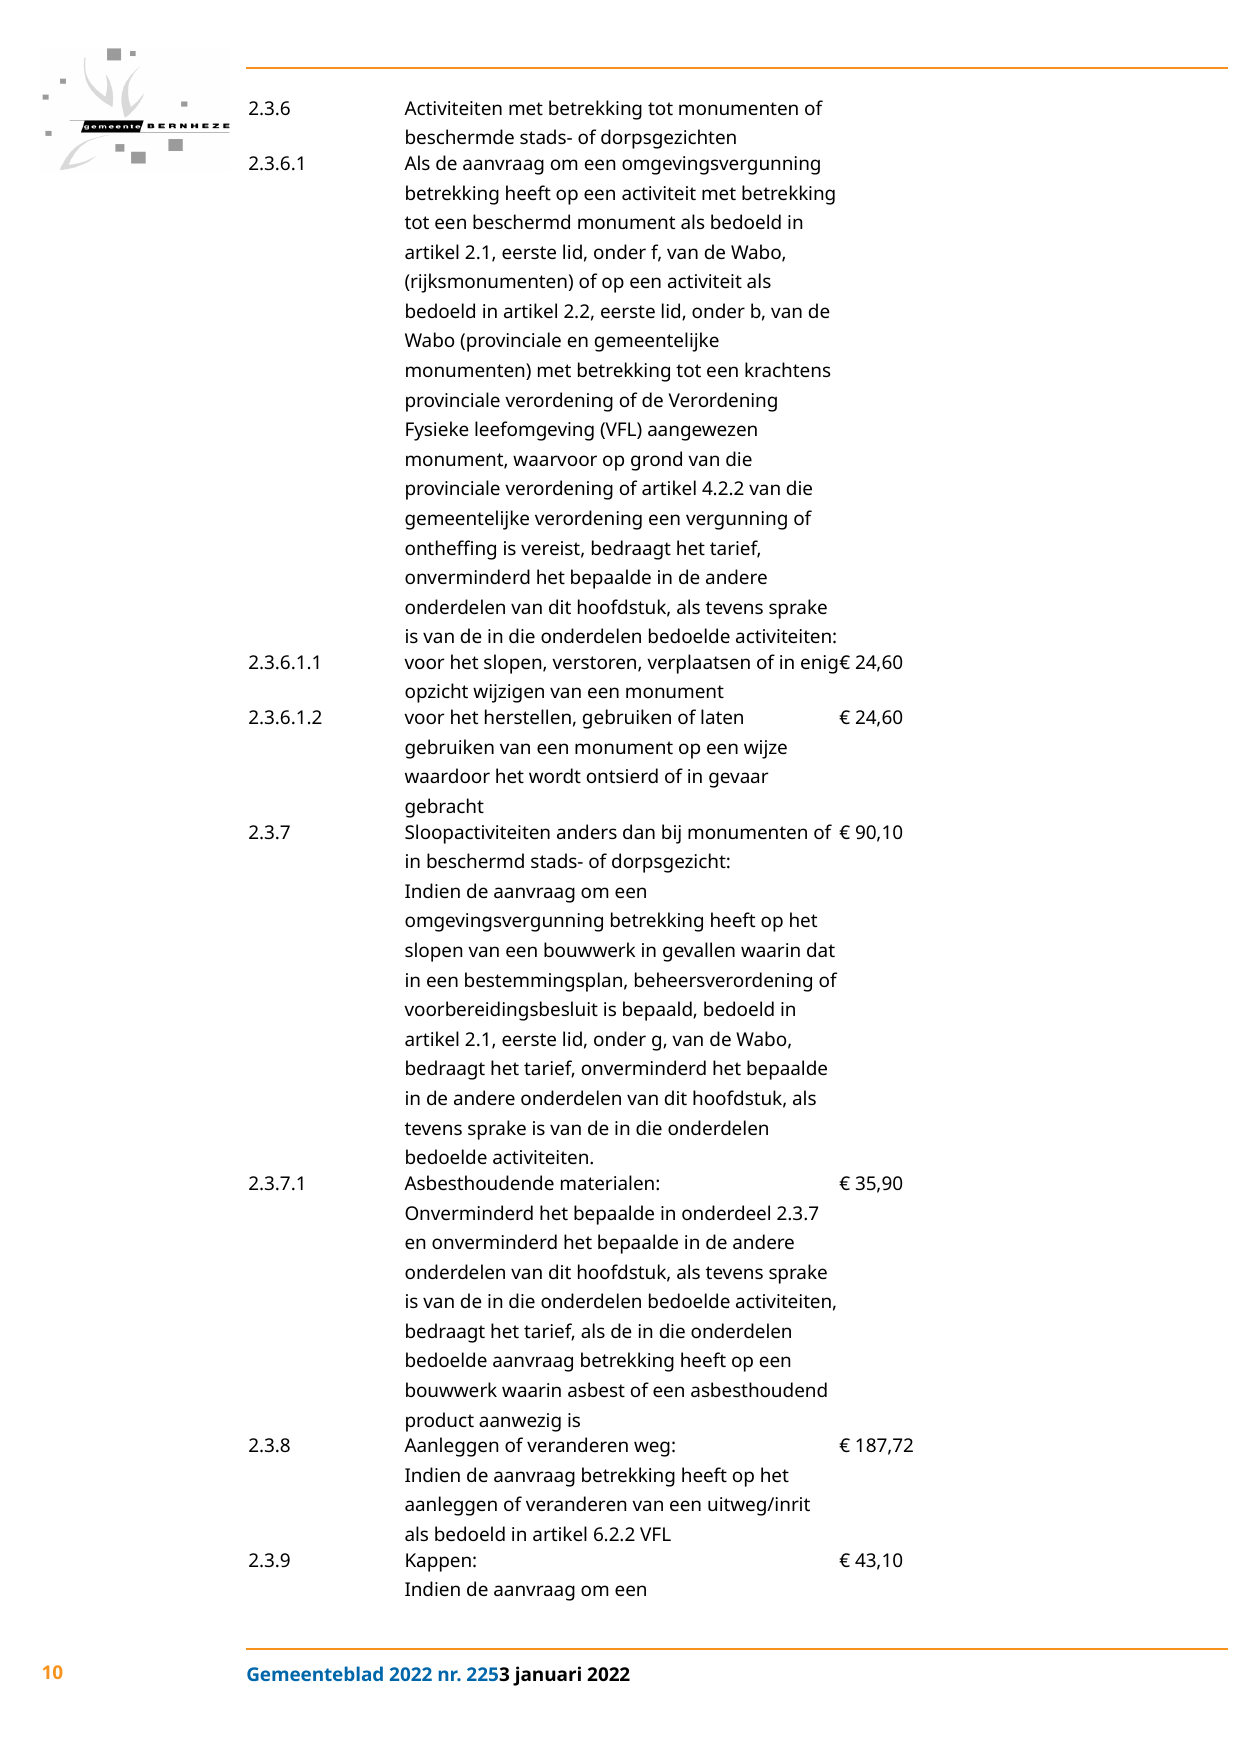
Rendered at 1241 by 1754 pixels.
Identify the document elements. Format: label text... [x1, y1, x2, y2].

table_cell 2.3.6 [248, 95, 404, 150]
table_cell Activiteiten met betrekking tot monumenten of beschermde stads- of dorpsgezichten [404, 95, 839, 150]
table_cell Als de aanvraag om een omgevingsvergunning betrekking heeft op een activiteit met betrekking tot een beschermd monument als bedoeld in artikel 2.1, eerste lid, onder f, van de Wabo, (rijksmonumenten) of op een activiteit als bedoeld in artikel 2.2, eerste lid, onder b, van de Wabo (provinciale en gemeentelijke monumenten) met betrekking tot een krachtens provinciale verordening of de Verordening Fysieke leefomgeving (VFL) aangewezen monument, waarvoor op grond van die provinciale verordening of artikel 4.2.2 van die gemeentelijke verordening een vergunning of ontheffing is vereist, bedraagt het tarief, onverminderd het bepaalde in de andere onderdelen van dit hoofdstuk, als tevens sprake is van de in die onderdelen bedoelde activiteiten: [404, 150, 839, 649]
table_cell voor het slopen, verstoren, verplaatsen of in enig opzicht wijzigen van een monument [404, 649, 839, 704]
table_cell € 90,10 [839, 819, 995, 1170]
table_cell € 35,90 [839, 1170, 995, 1432]
table_cell 2.3.6.1.1 [248, 649, 404, 704]
table_cell 2.3.7.1 [248, 1170, 404, 1432]
table_cell Aanleggen of veranderen weg: Indien de aanvraag betrekking heeft op het aanleggen of veranderen van een uitweg/inrit als bedoeld in artikel 6.2.2 VFL [404, 1433, 839, 1547]
table_cell 2.3.7 [248, 819, 404, 1170]
table_cell 2.3.6.1.2 [248, 705, 404, 819]
table_cell € 43,10 [839, 1547, 995, 1602]
picture [41, 47, 231, 172]
table_cell Kappen: Indien de aanvraag om een [404, 1547, 839, 1602]
table_cell € 24,60 [839, 649, 995, 704]
table_cell [839, 95, 995, 150]
table_cell 2.3.9 [248, 1547, 404, 1602]
table_cell Asbesthoudende materialen: Onverminderd het bepaalde in onderdeel 2.3.7 en onverminderd het bepaalde in de andere onderdelen van dit hoofdstuk, als tevens sprake is van de in die onderdelen bedoelde activiteiten, bedraagt het tarief, als de in die onderdelen bedoelde aanvraag betrekking heeft op een bouwwerk waarin asbest of een asbesthoudend product aanwezig is [404, 1170, 839, 1432]
table_cell 2.3.6.1 [248, 150, 404, 649]
table_cell € 187,72 [839, 1433, 995, 1547]
table_cell [839, 150, 995, 649]
table_cell 2.3.8 [248, 1433, 404, 1547]
table_cell € 24,60 [839, 705, 995, 819]
table_cell voor het herstellen, gebruiken of laten gebruiken van een monument op een wijze waardoor het wordt ontsierd of in gevaar gebracht [404, 705, 839, 819]
table_cell Sloopactiviteiten anders dan bij monumenten of in beschermd stads- of dorpsgezicht: Indien de aanvraag om een omgevingsvergunning betrekking heeft op het slopen van een bouwwerk in gevallen waarin dat in een bestemmingsplan, beheersverordening of voorbereidingsbesluit is bepaald, bedoeld in artikel 2.1, eerste lid, onder g, van de Wabo, bedraagt het tarief, onverminderd het bepaalde in de andere onderdelen van dit hoofdstuk, als tevens sprake is van de in die onderdelen bedoelde activiteiten. [404, 819, 839, 1170]
